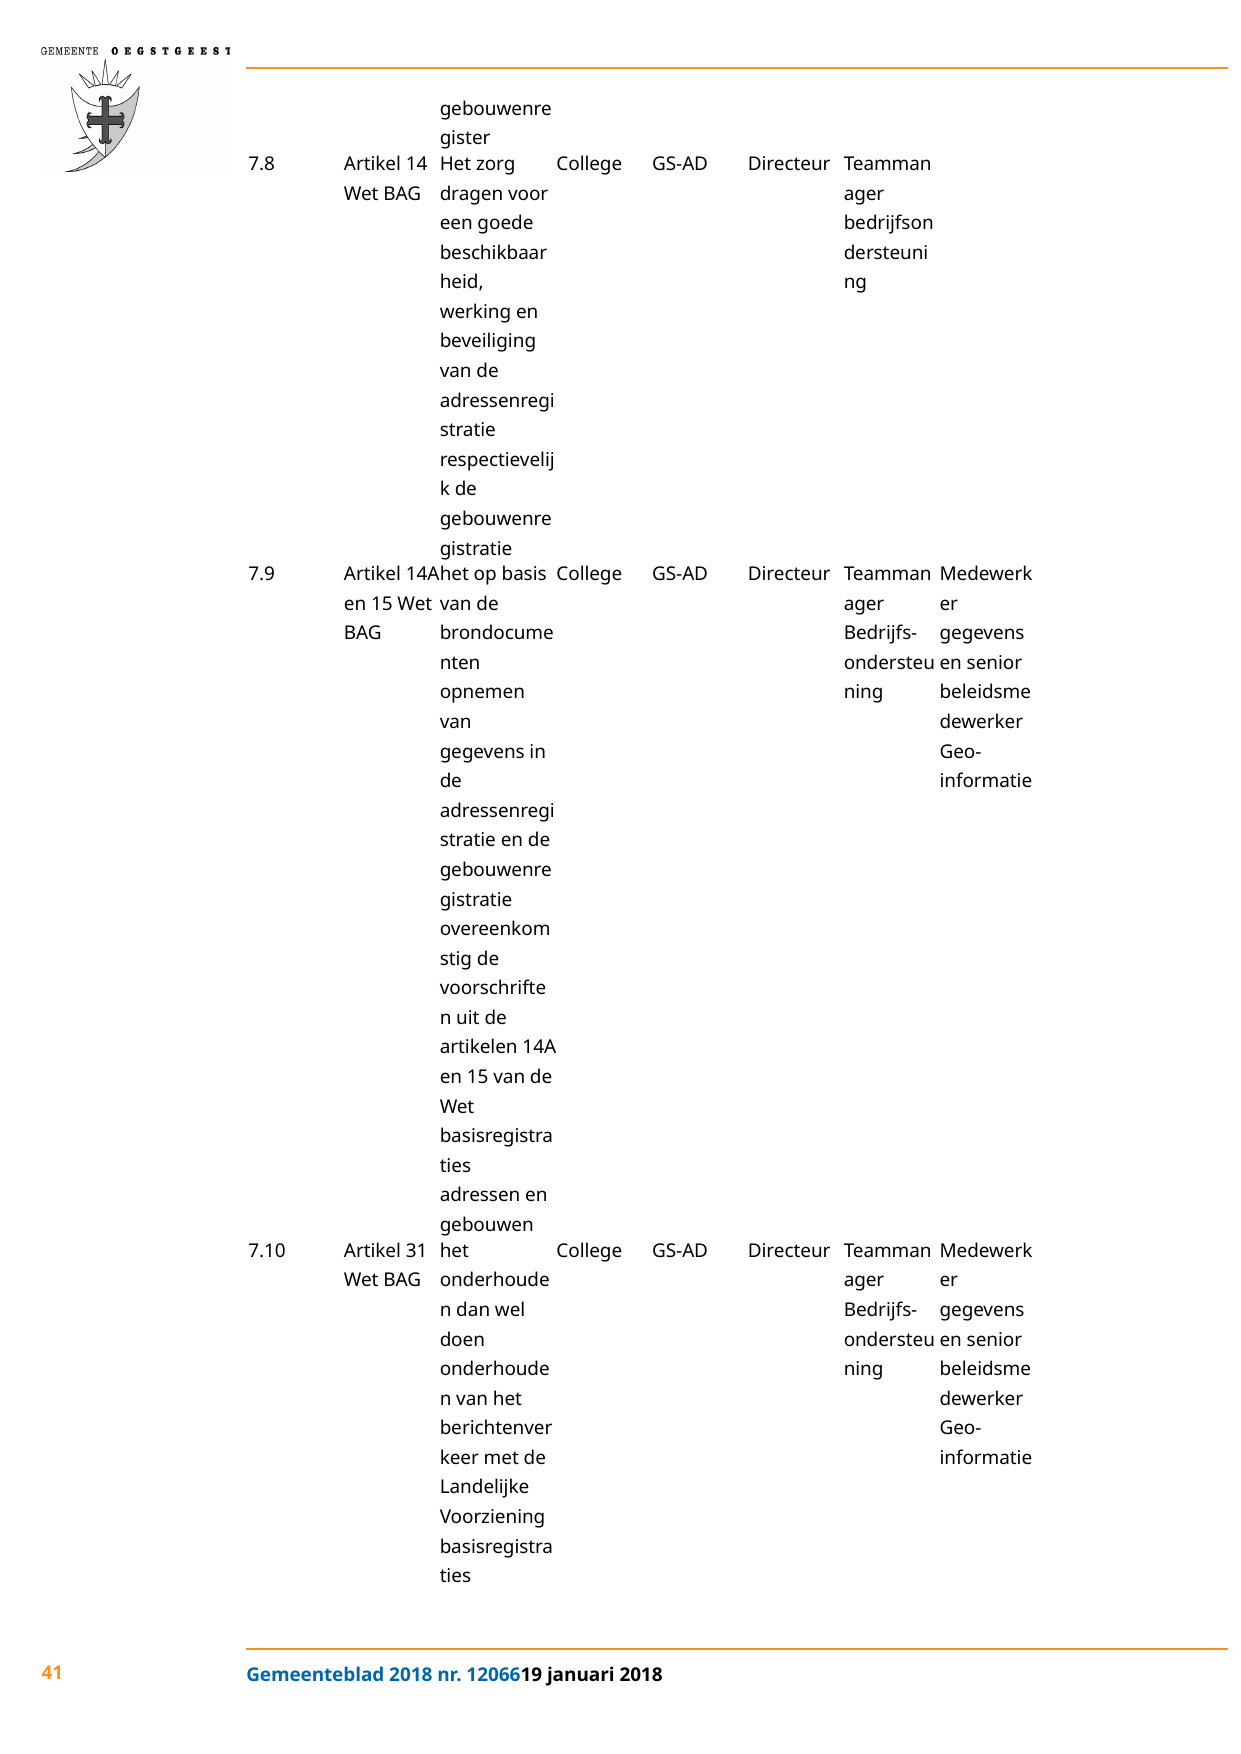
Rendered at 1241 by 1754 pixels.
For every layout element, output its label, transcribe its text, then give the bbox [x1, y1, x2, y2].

table_cell College [556, 1237, 652, 1588]
table_cell Directeur [748, 1237, 843, 1588]
table_cell 7.10 [248, 1237, 344, 1588]
table_cell het onderhouden dan wel doen onderhouden van het berichtenverkeer met de Landelijke Voorziening basisregistraties [440, 1237, 556, 1588]
table_cell [652, 95, 748, 150]
table_cell Artikel 14 Wet BAG [344, 150, 439, 560]
table_cell [748, 95, 843, 150]
table_cell [1035, 95, 1152, 150]
table_cell Artikel 31 Wet BAG [344, 1237, 439, 1588]
picture [41, 47, 231, 172]
table_cell [1035, 560, 1152, 1237]
table_cell GS-AD [652, 1237, 748, 1588]
table_cell Het zorg dragen voor een goede beschikbaarheid, werking en beveiliging van de adressenregistratie respectievelijk de gebouwenregistratie [440, 150, 556, 560]
table_cell GS-AD [652, 150, 748, 560]
table_cell Medewerker gegevens en senior beleidsmedewerker Geo-informatie [939, 1237, 1035, 1588]
table_cell [556, 95, 652, 150]
table_cell gebouwenregister [440, 95, 556, 150]
table_cell Directeur [748, 560, 843, 1237]
table_cell [1035, 1237, 1152, 1588]
table_cell Teammanager Bedrijfs-ondersteuning [844, 560, 939, 1237]
table_cell [939, 150, 1035, 560]
table_cell 7.9 [248, 560, 344, 1237]
table_cell Teammanager bedrijfsondersteuning [844, 150, 939, 560]
table_cell Medewerker gegevens en senior beleidsmedewerker Geo-informatie [939, 560, 1035, 1237]
table_cell [248, 95, 344, 150]
table_cell [844, 95, 939, 150]
table_cell Teammanager Bedrijfs-ondersteuning [844, 1237, 939, 1588]
table_cell GS-AD [652, 560, 748, 1237]
table_cell [939, 95, 1035, 150]
table_cell College [556, 150, 652, 560]
table_cell Artikel 14A en 15 Wet BAG [344, 560, 439, 1237]
table_cell College [556, 560, 652, 1237]
table_cell het op basis van de brondocumenten opnemen van gegevens in de adressenregistratie en de gebouwenregistratie overeenkomstig de voorschriften uit de artikelen 14A en 15 van de Wet basisregistraties adressen en gebouwen [440, 560, 556, 1237]
table_cell 7.8 [248, 150, 344, 560]
table_cell Directeur [748, 150, 843, 560]
table_cell [1035, 150, 1152, 560]
table_cell [344, 95, 439, 150]
